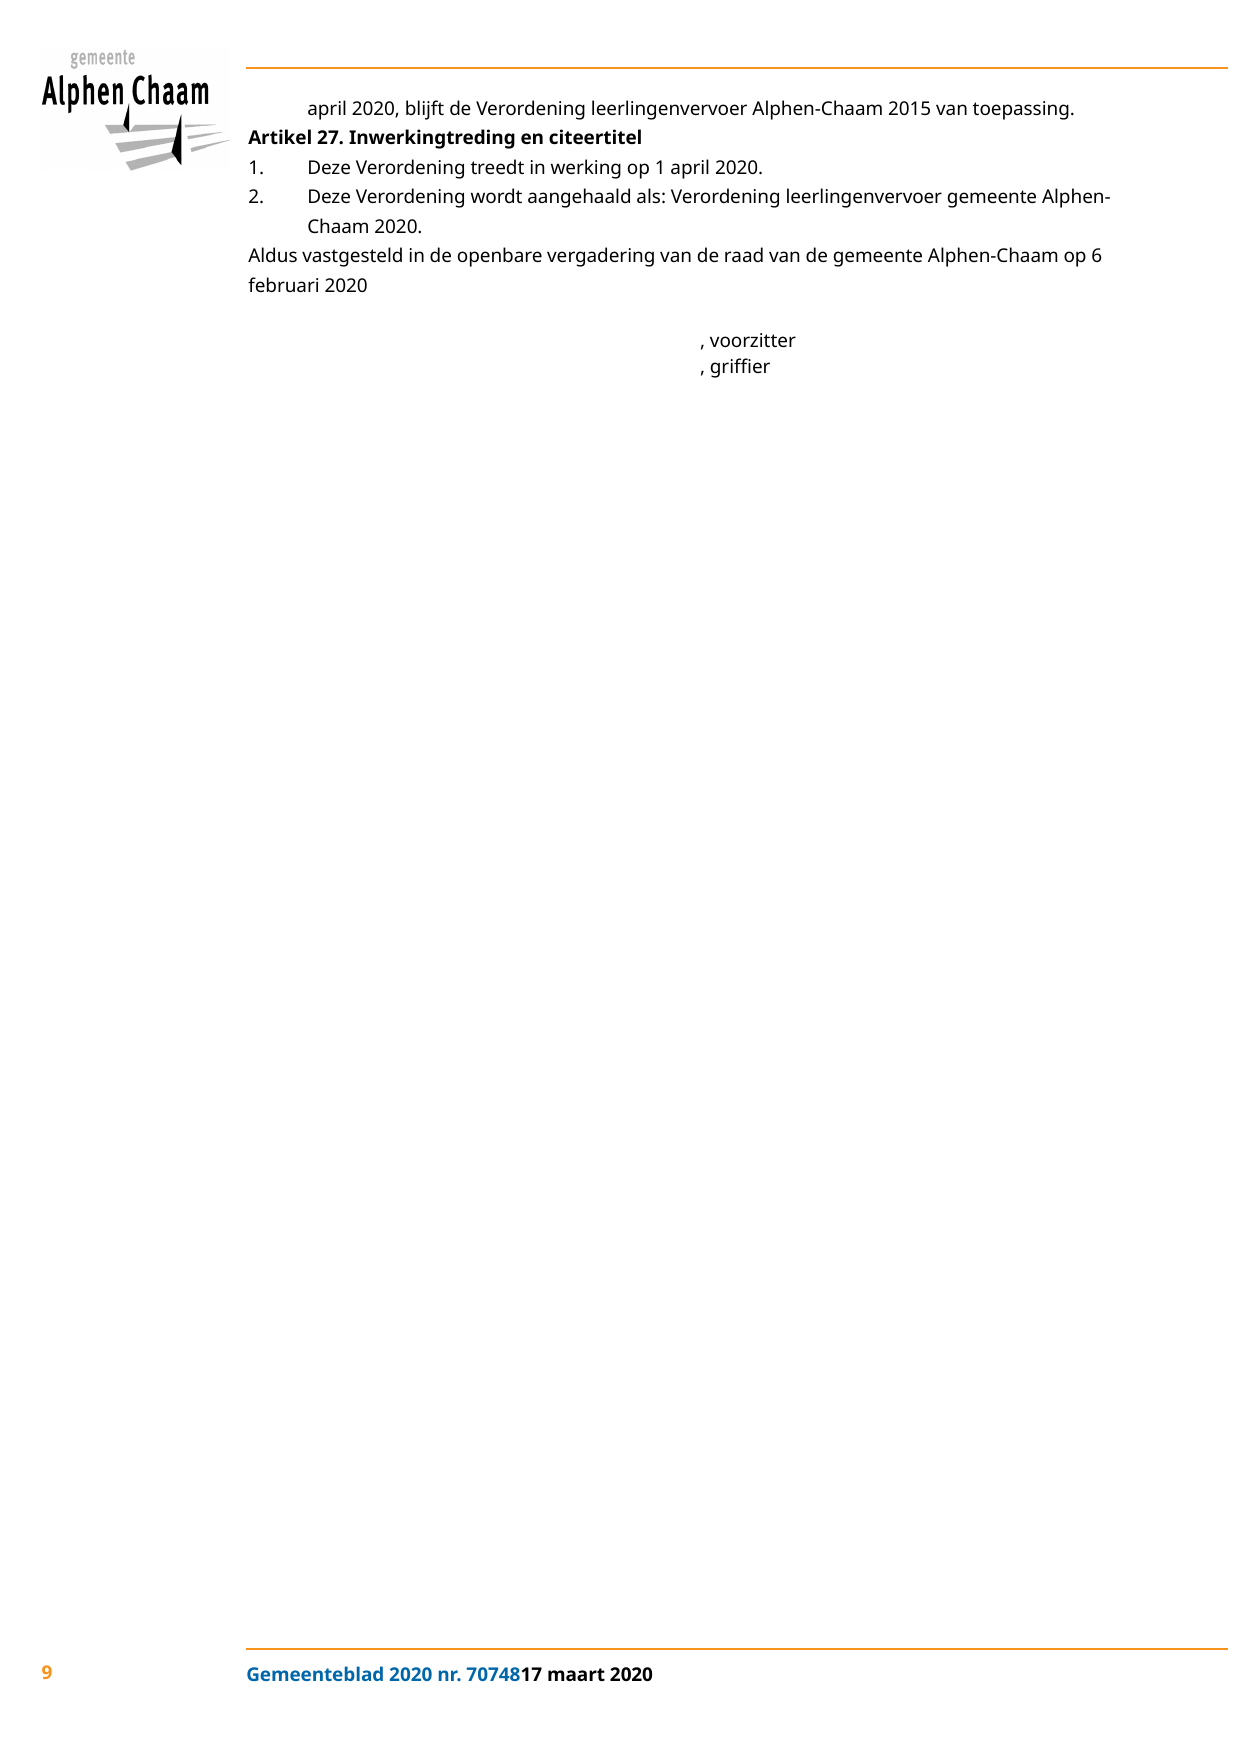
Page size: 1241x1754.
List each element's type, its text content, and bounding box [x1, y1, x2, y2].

table_header [248, 328, 700, 353]
list Deze Verordening wordt aangehaald als: Verordening leerlingenvervoer gemeente Alphen-Chaam 2020. [248, 183, 1152, 239]
table_header , voorzitter [700, 328, 1152, 353]
list Deze Verordening treedt in werking op 1 april 2020. [248, 154, 1152, 180]
text Aldus vastgesteld in de openbare vergadering van de raad van de gemeente Alphen-Chaam op 6 februari 2020 [248, 243, 1152, 298]
table_cell [248, 354, 700, 379]
picture [41, 47, 231, 172]
table_cell , griffier [700, 354, 1152, 379]
list april 2020, blijft de Verordening leerlingenvervoer Alphen-Chaam 2015 van toepassing. [248, 95, 1152, 121]
text Artikel 27. Inwerkingtreding en citeertitel [248, 124, 1152, 150]
